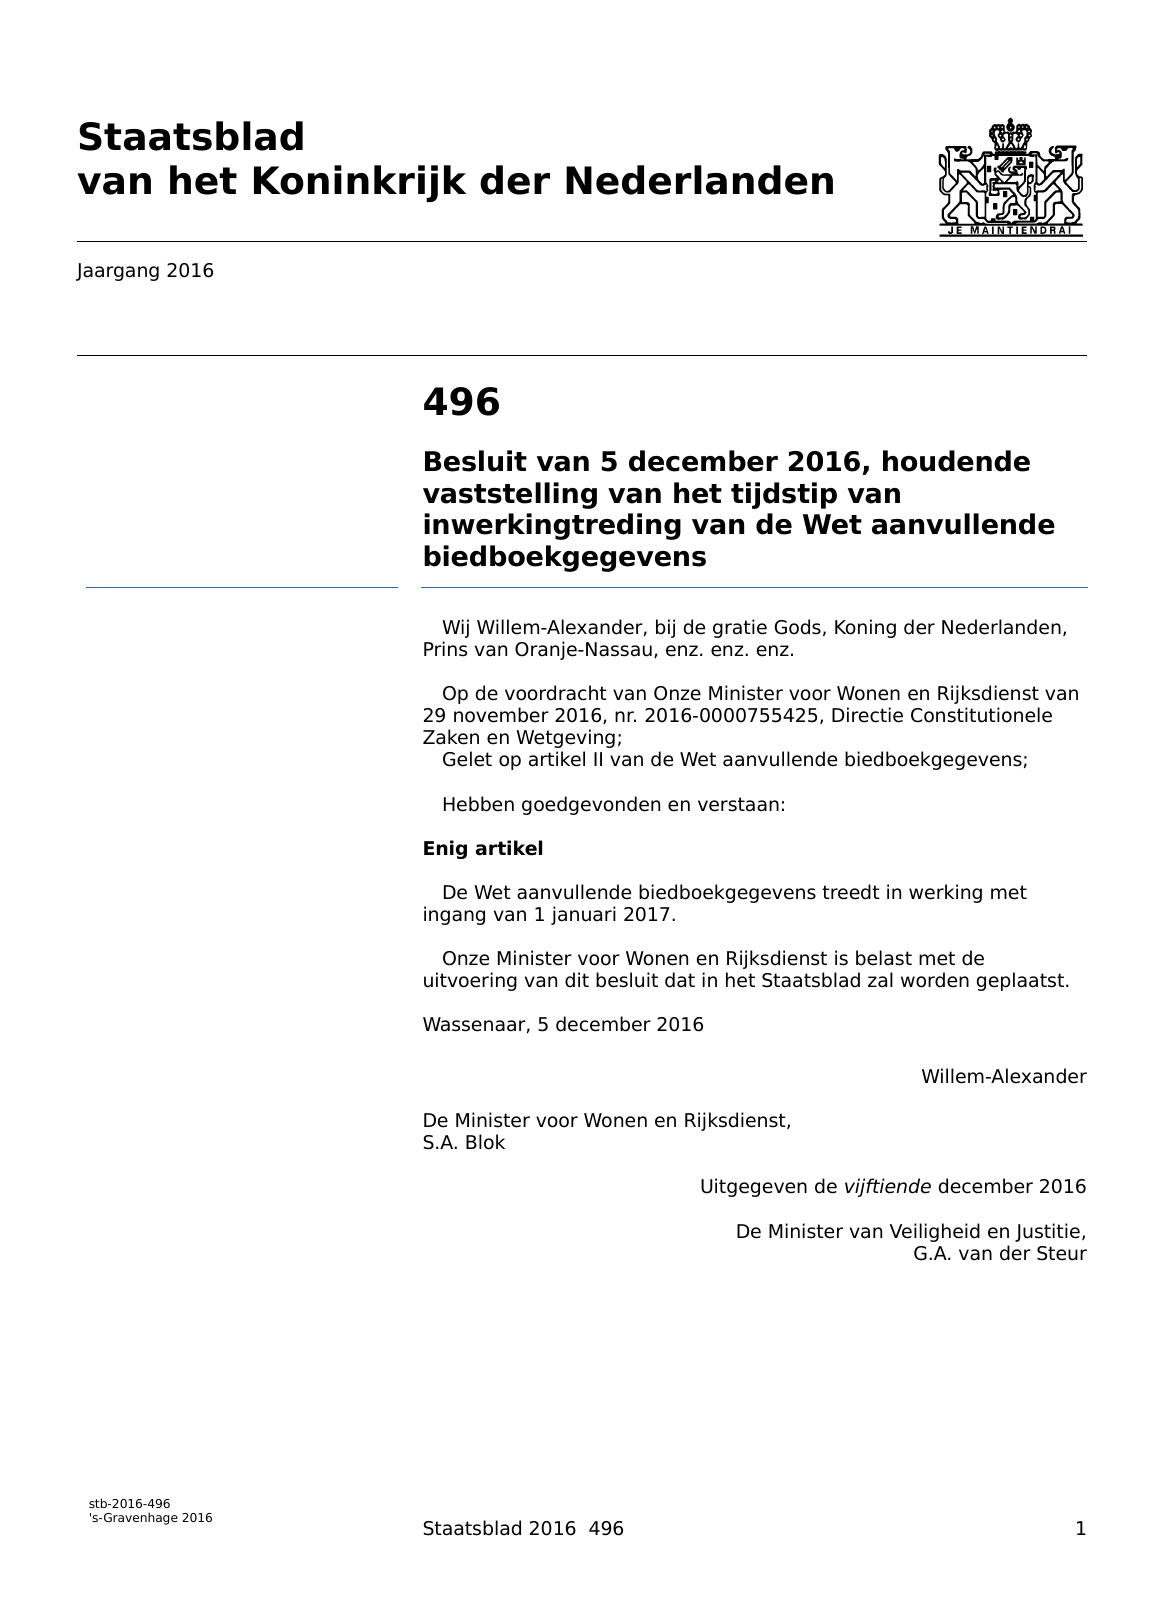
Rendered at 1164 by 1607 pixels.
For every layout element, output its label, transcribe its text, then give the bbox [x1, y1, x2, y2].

text Gelet op artikel II van de Wet aanvullende biedboekgegevens; [422, 749, 1087, 771]
text De Wet aanvullende biedboekgegevens treedt in werking met ingang van 1 januari 2017. [422, 882, 1087, 926]
text De Minister voor Wonen en Rijksdienst, S.A. Blok [422, 1110, 1087, 1154]
text 's-Gravenhage 2016 [88, 1511, 323, 1525]
text Hebben goedgevonden en verstaan: [422, 793, 1087, 815]
text Besluit van 5 december 2016, houdende vaststelling van het tijdstip van inwerkingtreding van de Wet aanvullende biedboekgegevens [422, 447, 1087, 573]
text Wassenaar, 5 december 2016 [422, 1014, 1087, 1036]
text Onze Minister voor Wonen en Rijksdienst is belast met de uitvoering van dit besluit dat in het Staatsblad zal worden geplaatst. [422, 948, 1087, 992]
text Uitgegeven de vijftiende december 2016 [422, 1176, 1087, 1198]
table_cell Jaargang 2016 [77, 242, 1087, 355]
subtitle 496 [422, 381, 1087, 424]
table_header Staatsblad van het Koninkrijk der Nederlanden [77, 100, 886, 241]
picture [936, 115, 1087, 240]
text stb-2016-496 [88, 1497, 323, 1511]
table_header [886, 100, 1087, 241]
text De Minister van Veiligheid en Justitie, G.A. van der Steur [422, 1221, 1087, 1264]
text Wij Willem-Alexander, bij de gratie Gods, Koning der Nederlanden, Prins van Oranje-Nassau, enz. enz. enz. [422, 617, 1087, 661]
text Willem-Alexander [422, 1066, 1087, 1088]
text Op de voordracht van Onze Minister voor Wonen en Rijksdienst van 29 november 2016, nr. 2016-0000755425, Directie Constitutionele Zaken en Wetgeving; [422, 683, 1087, 749]
subtitle Enig artikel [422, 838, 1087, 859]
